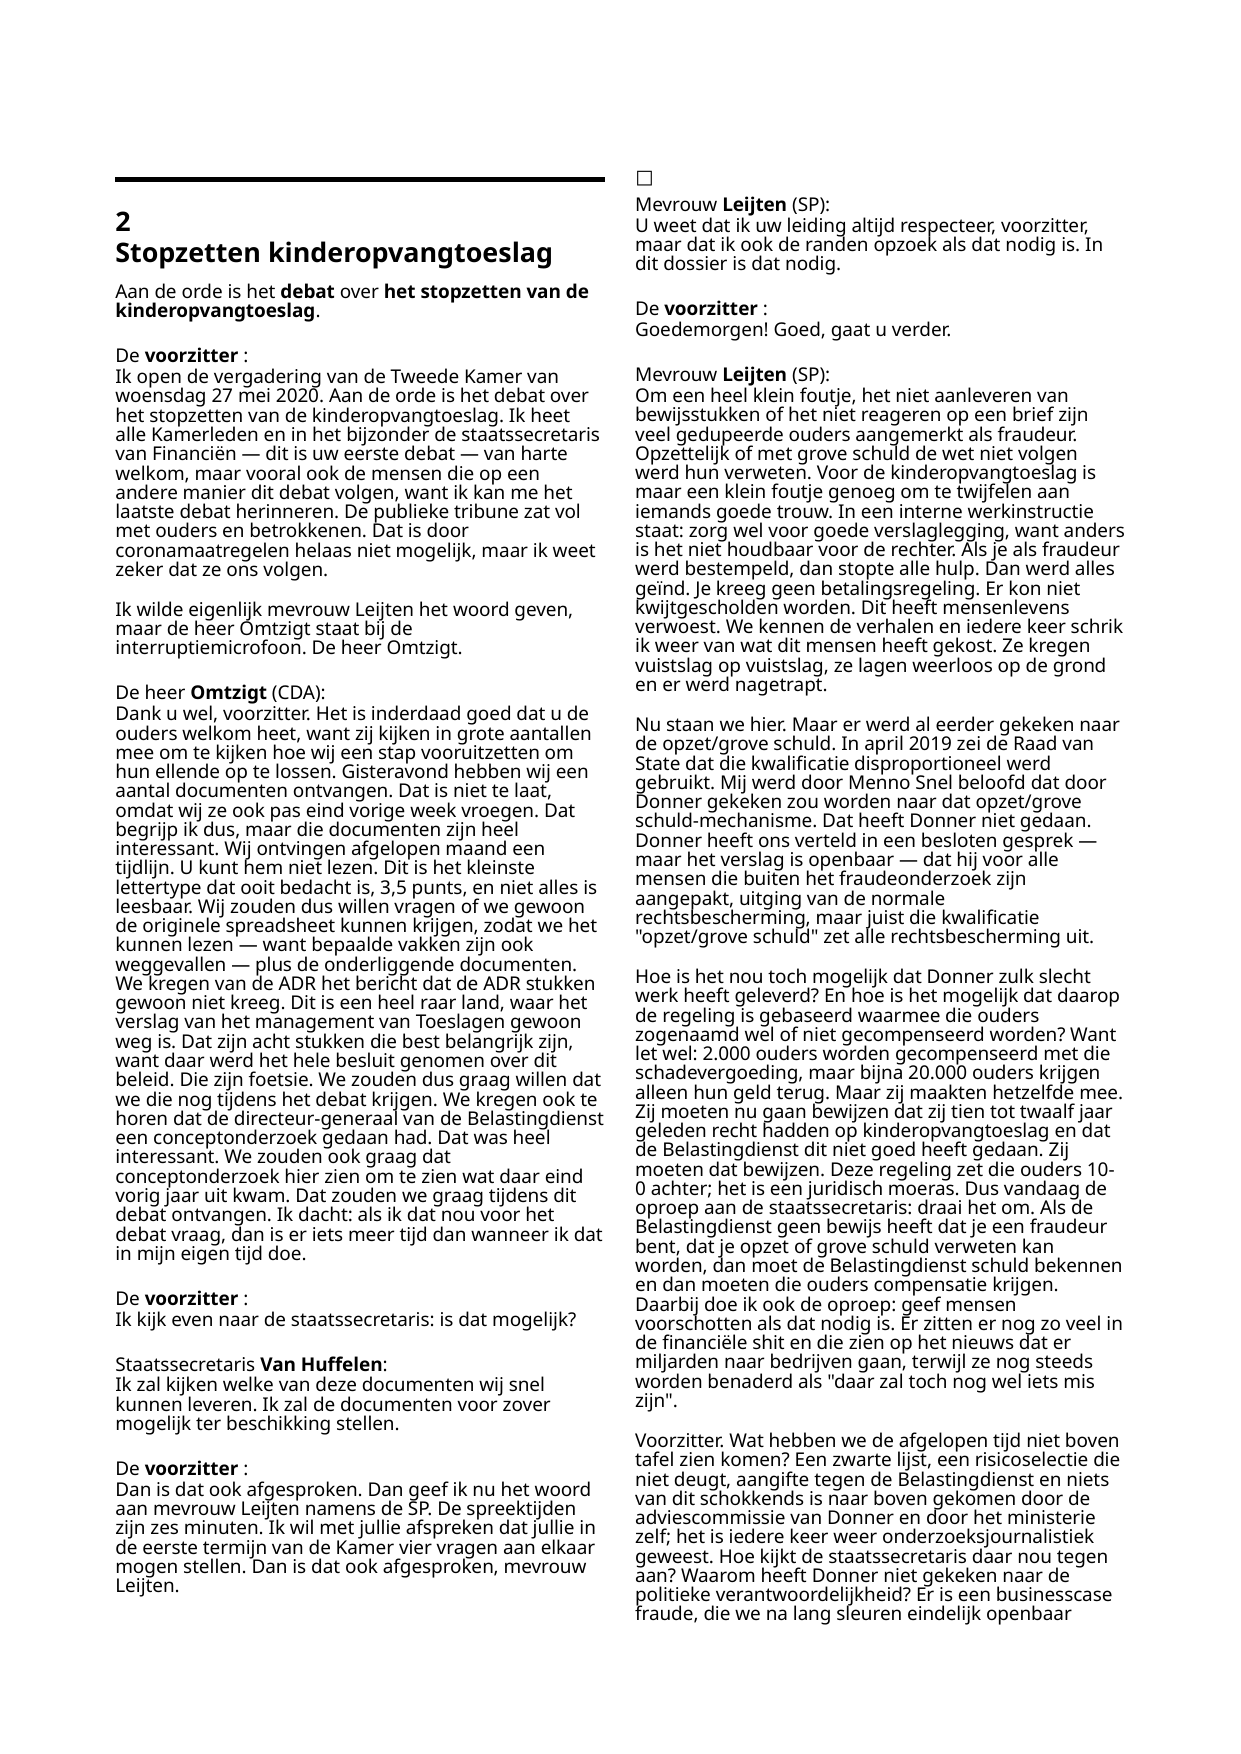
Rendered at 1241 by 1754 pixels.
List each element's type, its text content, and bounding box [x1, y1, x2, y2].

text Dank u wel, voorzitter. Het is inderdaad goed dat u de ouders welkom heet, want zij kijken in grote aantallen mee om te kijken hoe wij een stap vooruitzetten om hun ellende op te lossen. Gisteravond hebben wij een aantal documenten ontvangen. Dat is niet te laat, omdat wij ze ook pas eind vorige week vroegen. Dat begrijp ik dus, maar die documenten zijn heel interessant. Wij ontvingen afgelopen maand een tijdlijn. U kunt hem niet lezen. Dit is het kleinste lettertype dat ooit bedacht is, 3,5 punts, en niet alles is leesbaar. Wij zouden dus willen vragen of we gewoon de originele spreadsheet kunnen krijgen, zodat we het kunnen lezen — want bepaalde vakken zijn ook weggevallen — plus de onderliggende documenten. We kregen van de ADR het bericht dat de ADR stukken gewoon niet kreeg. Dit is een heel raar land, waar het verslag van het management van Toeslagen gewoon weg is. Dat zijn acht stukken die best belangrijk zijn, want daar werd het hele besluit genomen over dit beleid. Die zijn foetsie. We zouden dus graag willen dat we die nog tijdens het debat krijgen. We kregen ook te horen dat de directeur-generaal van de Belastingdienst een conceptonderzoek gedaan had. Dat was heel interessant. We zouden ook graag dat conceptonderzoek hier zien om te zien wat daar eind vorig jaar uit kwam. Dat zouden we graag tijdens dit debat ontvangen. Ik dacht: als ik dat nou voor het debat vraag, dan is er iets meer tijd dan wanneer ik dat in mijn eigen tijd doe. [115, 705, 605, 1264]
text De voorzitter : [115, 342, 605, 368]
text Ik open de vergadering van de Tweede Kamer van woensdag 27 mei 2020. Aan de orde is het debat over het stopzetten van de kinderopvangtoeslag. Ik heet alle Kamerleden en in het bijzonder de staatssecretaris van Financiën — dit is uw eerste debat — van harte welkom, maar vooral ook de mensen die op een andere manier dit debat volgen, want ik kan me het laatste debat herinneren. De publieke tribune zat vol met ouders en betrokkenen. Dat is door coronamaatregelen helaas niet mogelijk, maar ik weet zeker dat ze ons volgen. [115, 368, 605, 580]
text Voorzitter. Wat hebben we de afgelopen tijd niet boven tafel zien komen? Een zwarte lijst, een risicoselectie die niet deugt, aangifte tegen de Belastingdienst en niets van dit schokkends is naar boven gekomen door de adviescommissie van Donner en door het ministerie zelf; het is iedere keer weer onderzoeksjournalistiek geweest. Hoe kijkt de staatssecretaris daar nou tegen aan? Waarom heeft Donner niet gekeken naar de politieke verantwoordelijkheid? Er is een businesscase fraude, die we na lang sleuren eindelijk openbaar [635, 1432, 1125, 1625]
text Goedemorgen! Goed, gaat u verder. [635, 321, 1125, 340]
text ⬜ [635, 165, 1125, 191]
text Mevrouw Leijten (SP): [635, 361, 1125, 387]
text De heer Omtzigt (CDA): [115, 679, 605, 705]
text Ik wilde eigenlijk mevrouw Leijten het woord geven, maar de heer Omtzigt staat bij de interruptiemicrofoon. De heer Omtzigt. [115, 601, 605, 659]
text Nu staan we hier. Maar er werd al eerder gekeken naar de opzet/grove schuld. In april 2019 zei de Raad van State dat die kwalificatie disproportioneel werd gebruikt. Mij werd door Menno Snel beloofd dat door Donner gekeken zou worden naar dat opzet/grove schuld-mechanisme. Dat heeft Donner niet gedaan. Donner heeft ons verteld in een besloten gesprek — maar het verslag is openbaar — dat hij voor alle mensen die buiten het fraudeonderzoek zijn aangepakt, uitging van de normale rechtsbescherming, maar juist die kwalificatie "opzet/grove schuld" zet alle rechtsbescherming uit. [635, 716, 1125, 947]
text Staatssecretaris Van Huffelen: [115, 1351, 605, 1376]
text De voorzitter : [115, 1455, 605, 1481]
text De voorzitter : [115, 1285, 605, 1311]
text De voorzitter : [635, 295, 1125, 321]
text Ik kijk even naar de staatssecretaris: is dat mogelijk? [115, 1311, 605, 1330]
text Ik zal kijken welke van deze documenten wij snel kunnen leveren. Ik zal de documenten voor zover mogelijk ter beschikking stellen. [115, 1376, 605, 1434]
text Aan de orde is het debat over het stopzetten van de kinderopvangtoeslag. [115, 283, 605, 322]
text Dan is dat ook afgesproken. Dan geef ik nu het woord aan mevrouw Leijten namens de SP. De spreektijden zijn zes minuten. Ik wil met jullie afspreken dat jullie in de eerste termijn van de Kamer vier vragen aan elkaar mogen stellen. Dan is dat ook afgesproken, mevrouw Leijten. [115, 1481, 605, 1596]
text Mevrouw Leijten (SP): [635, 191, 1125, 217]
text Om een heel klein foutje, het niet aanleveren van bewijsstukken of het niet reageren op een brief zijn veel gedupeerde ouders aangemerkt als fraudeur. Opzettelijk of met grove schuld de wet niet volgen werd hun verweten. Voor de kinderopvangtoeslag is maar een klein foutje genoeg om te twijfelen aan iemands goede trouw. In een interne werkinstructie staat: zorg wel voor goede verslaglegging, want anders is het niet houdbaar voor de rechter. Als je als fraudeur werd bestempeld, dan stopte alle hulp. Dan werd alles geïnd. Je kreeg geen betalingsregeling. Er kon niet kwijtgescholden worden. Dit heeft mensenlevens verwoest. We kennen de verhalen en iedere keer schrik ik weer van wat dit mensen heeft gekost. Ze kregen vuistslag op vuistslag, ze lagen weerloos op de grond en er werd nagetrapt. [635, 387, 1125, 695]
text 2 [115, 203, 605, 239]
text Hoe is het nou toch mogelijk dat Donner zulk slecht werk heeft geleverd? En hoe is het mogelijk dat daarop de regeling is gebaseerd waarmee die ouders zogenaamd wel of niet gecompenseerd worden? Want let wel: 2.000 ouders worden gecompenseerd met die schadevergoeding, maar bijna 20.000 ouders krijgen alleen hun geld terug. Maar zij maakten hetzelfde mee. Zij moeten nu gaan bewijzen dat zij tien tot twaalf jaar geleden recht hadden op kinderopvangtoeslag en dat de Belastingdienst dit niet goed heeft gedaan. Zij moeten dat bewijzen. Deze regeling zet die ouders 10-0 achter; het is een juridisch moeras. Dus vandaag de oproep aan de staatssecretaris: draai het om. Als de Belastingdienst geen bewijs heeft dat je een fraudeur bent, dat je opzet of grove schuld verweten kan worden, dan moet de Belastingdienst schuld bekennen en dan moeten die ouders compensatie krijgen. Daarbij doe ik ook de oproep: geef mensen voorschotten als dat nodig is. Er zitten er nog zo veel in de financiële shit en die zien op het nieuws dat er miljarden naar bedrijven gaan, terwijl ze nog steeds worden benaderd als "daar zal toch nog wel iets mis zijn". [635, 968, 1125, 1411]
text Stopzetten kinderopvangtoeslag [115, 239, 605, 283]
text U weet dat ik uw leiding altijd respecteer, voorzitter, maar dat ik ook de randen opzoek als dat nodig is. In dit dossier is dat nodig. [635, 217, 1125, 274]
